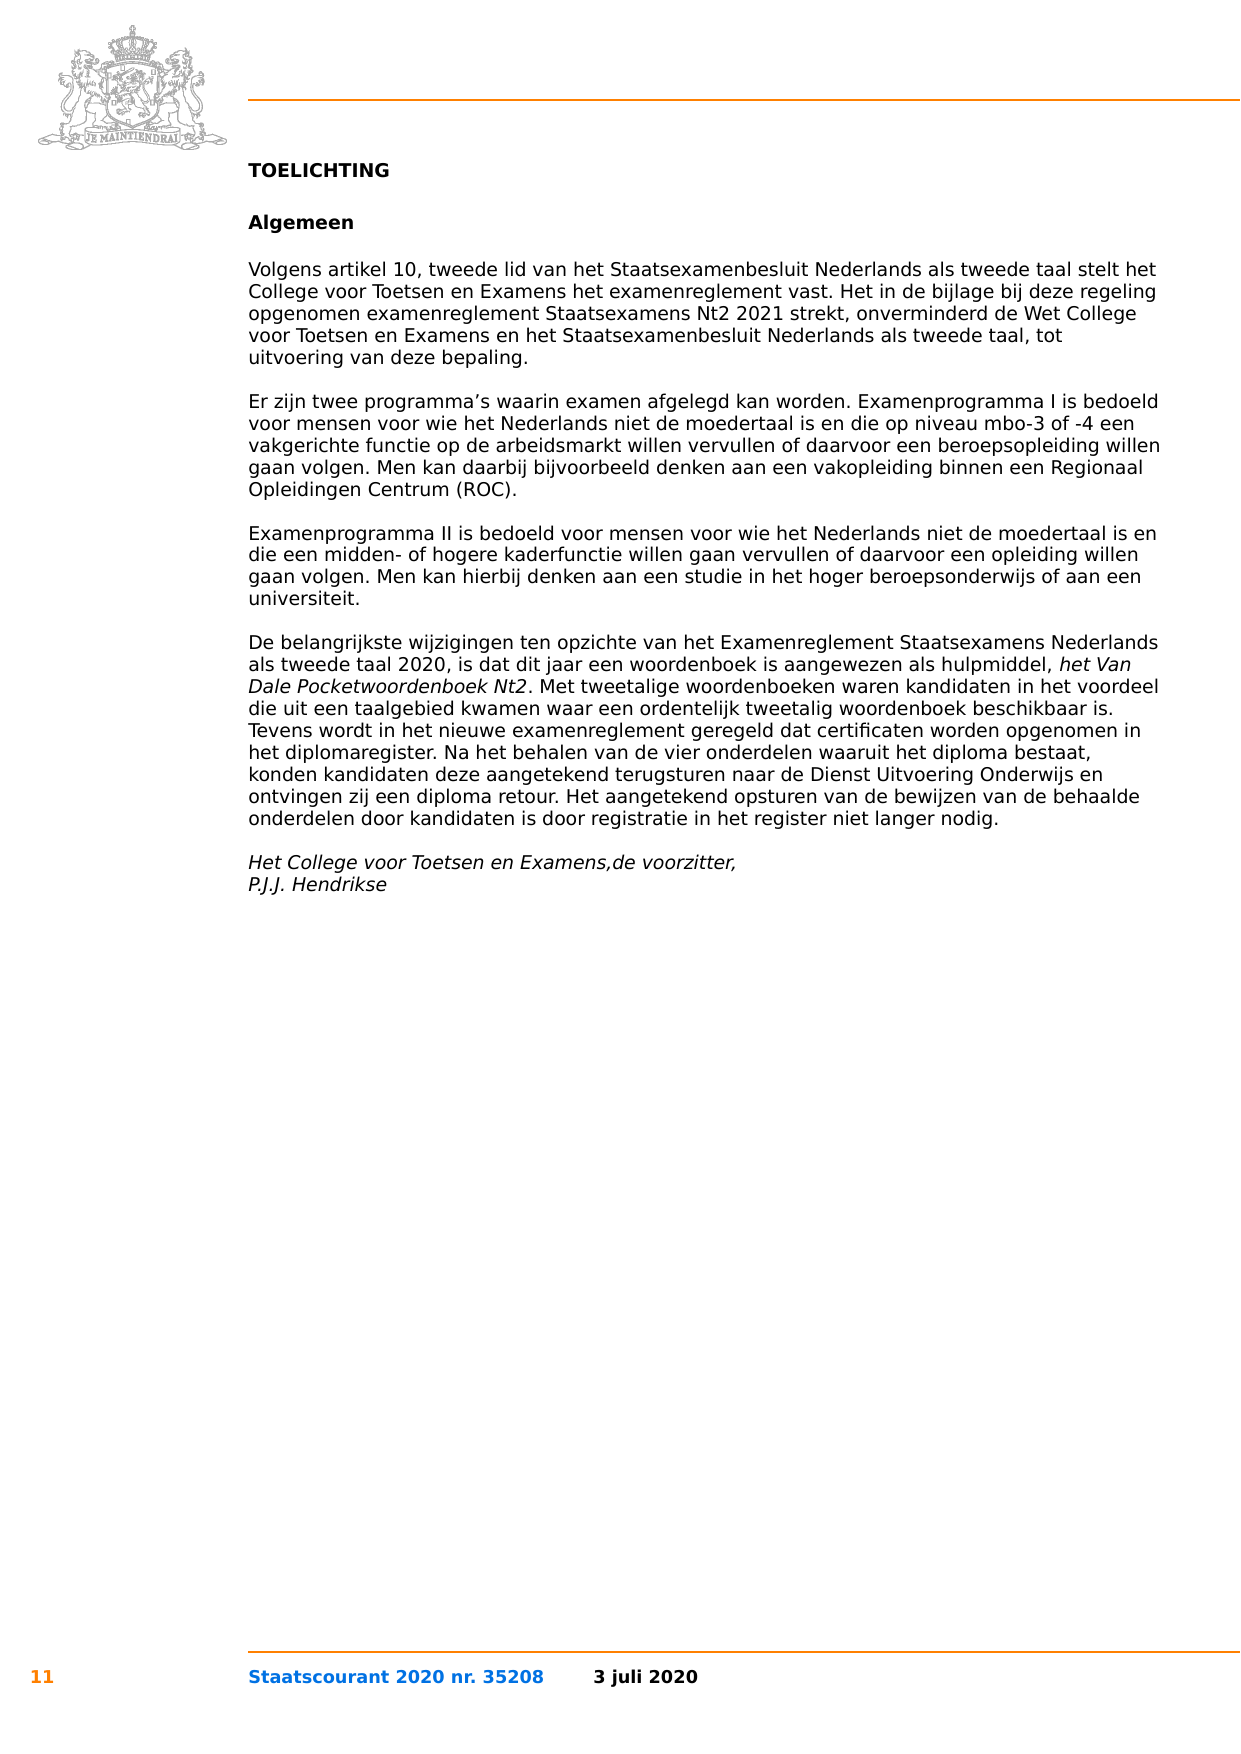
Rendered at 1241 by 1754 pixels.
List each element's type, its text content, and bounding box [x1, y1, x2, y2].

text Er zijn twee programma’s waarin examen afgelegd kan worden. Examenprogramma I is bedoeld voor mensen voor wie het Nederlands niet de moedertaal is en die op niveau mbo-3 of -4 een vakgerichte functie op de arbeidsmarkt willen vervullen of daarvoor een beroepsopleiding willen gaan volgen. Men kan daarbij bijvoorbeeld denken aan een vakopleiding binnen een Regionaal Opleidingen Centrum (ROC). [248, 391, 1163, 501]
picture [38, 25, 227, 150]
text Het College voor Toetsen en Examens,de voorzitter, P.J.J. Hendrikse [248, 852, 1163, 896]
subtitle TOELICHTING [248, 160, 1163, 182]
subtitle Algemeen [248, 212, 1163, 234]
text De belangrijkste wijzigingen ten opzichte van het Examenreglement Staatsexamens Nederlands als tweede taal 2020, is dat dit jaar een woordenboek is aangewezen als hulpmiddel, het Van Dale Pocketwoordenboek Nt2. Met tweetalige woordenboeken waren kandidaten in het voordeel die uit een taalgebied kwamen waar een ordentelijk tweetalig woordenboek beschikbaar is. Tevens wordt in het nieuwe examenreglement geregeld dat certificaten worden opgenomen in het diplomaregister. Na het behalen van de vier onderdelen waaruit het diploma bestaat, konden kandidaten deze aangetekend terugsturen naar de Dienst Uitvoering Onderwijs en ontvingen zij een diploma retour. Het aangetekend opsturen van de bewijzen van de behaalde onderdelen door kandidaten is door registratie in het register niet langer nodig. [248, 632, 1163, 830]
text Examenprogramma II is bedoeld voor mensen voor wie het Nederlands niet de moedertaal is en die een midden- of hogere kaderfunctie willen gaan vervullen of daarvoor een opleiding willen gaan volgen. Men kan hierbij denken aan een studie in het hoger beroepsonderwijs of aan een universiteit. [248, 522, 1163, 610]
text Volgens artikel 10, tweede lid van het Staatsexamenbesluit Nederlands als tweede taal stelt het College voor Toetsen en Examens het examenreglement vast. Het in de bijlage bij deze regeling opgenomen examenreglement Staatsexamens Nt2 2021 strekt, onverminderd de Wet College voor Toetsen en Examens en het Staatsexamenbesluit Nederlands als tweede taal, tot uitvoering van deze bepaling. [248, 259, 1163, 369]
